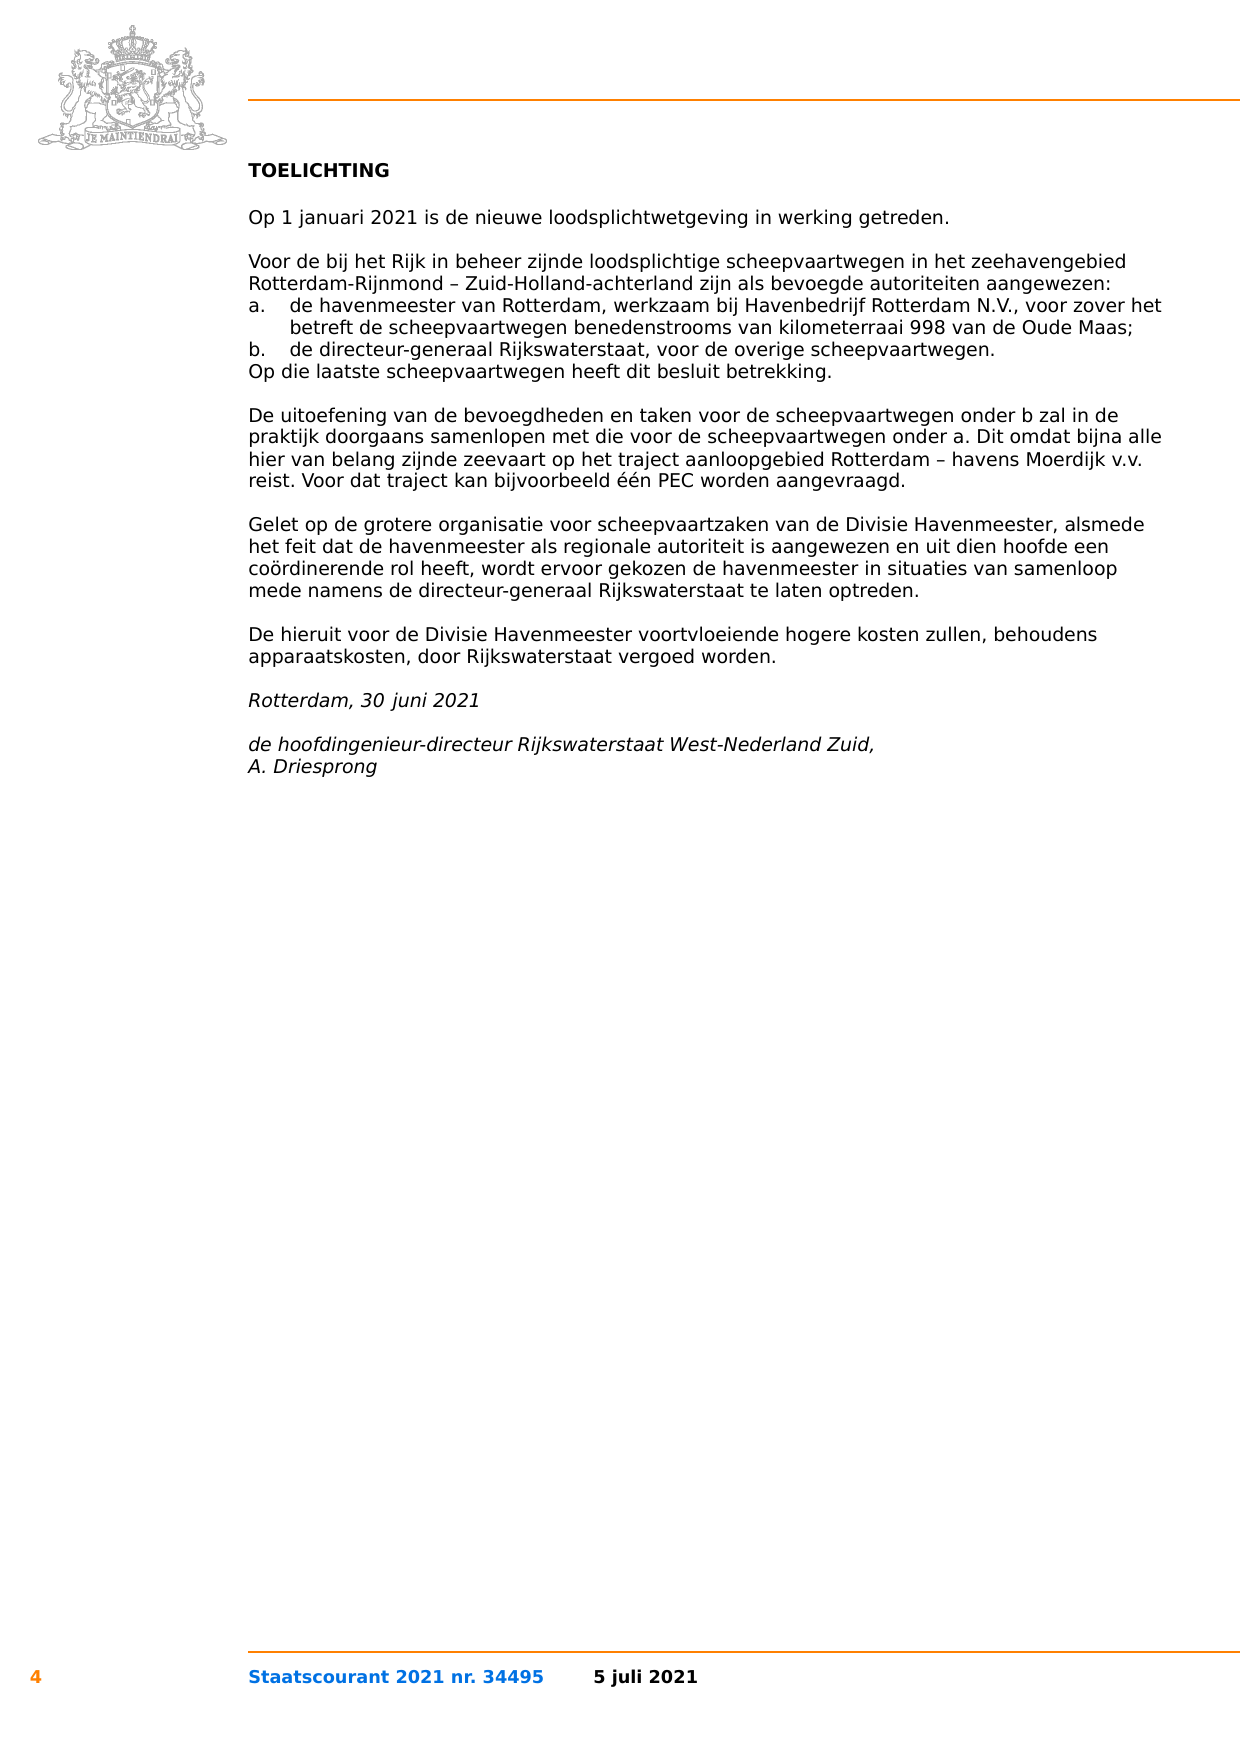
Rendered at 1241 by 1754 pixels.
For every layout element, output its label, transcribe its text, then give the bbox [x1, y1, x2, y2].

text Rotterdam, 30 juni 2021 [248, 690, 1163, 712]
text Voor de bij het Rijk in beheer zijnde loodsplichtige scheepvaartwegen in het zeehavengebied Rotterdam-Rijnmond – Zuid-Holland-achterland zijn als bevoegde autoriteiten aangewezen: [248, 251, 1163, 295]
text Gelet op de grotere organisatie voor scheepvaartzaken van de Divisie Havenmeester, alsmede het feit dat de havenmeester als regionale autoriteit is aangewezen en uit dien hoofde een coördinerende rol heeft, wordt ervoor gekozen de havenmeester in situaties van samenloop mede namens de directeur-generaal Rijkswaterstaat te laten optreden. [248, 514, 1163, 602]
text b. de directeur-generaal Rijkswaterstaat, voor de overige scheepvaartwegen. [248, 339, 1163, 361]
text Op 1 januari 2021 is de nieuwe loodsplichtwetgeving in werking getreden. [248, 207, 1163, 229]
text De hieruit voor de Divisie Havenmeester voortvloeiende hogere kosten zullen, behoudens apparaatskosten, door Rijkswaterstaat vergoed worden. [248, 624, 1163, 668]
text a. de havenmeester van Rotterdam, werkzaam bij Havenbedrijf Rotterdam N.V., voor zover het betreft de scheepvaartwegen benedenstrooms van kilometerraai 998 van de Oude Maas; [248, 295, 1163, 339]
text de hoofdingenieur-directeur Rijkswaterstaat West-Nederland Zuid, A. Driesprong [248, 734, 1163, 778]
text De uitoefening van de bevoegdheden en taken voor de scheepvaartwegen onder b zal in de praktijk doorgaans samenlopen met die voor de scheepvaartwegen onder a. Dit omdat bijna alle hier van belang zijnde zeevaart op het traject aanloopgebied Rotterdam – havens Moerdijk v.v. reist. Voor dat traject kan bijvoorbeeld één PEC worden aangevraagd. [248, 404, 1163, 492]
picture [38, 25, 227, 150]
subtitle TOELICHTING [248, 160, 1163, 182]
text Op die laatste scheepvaartwegen heeft dit besluit betrekking. [248, 361, 1163, 383]
